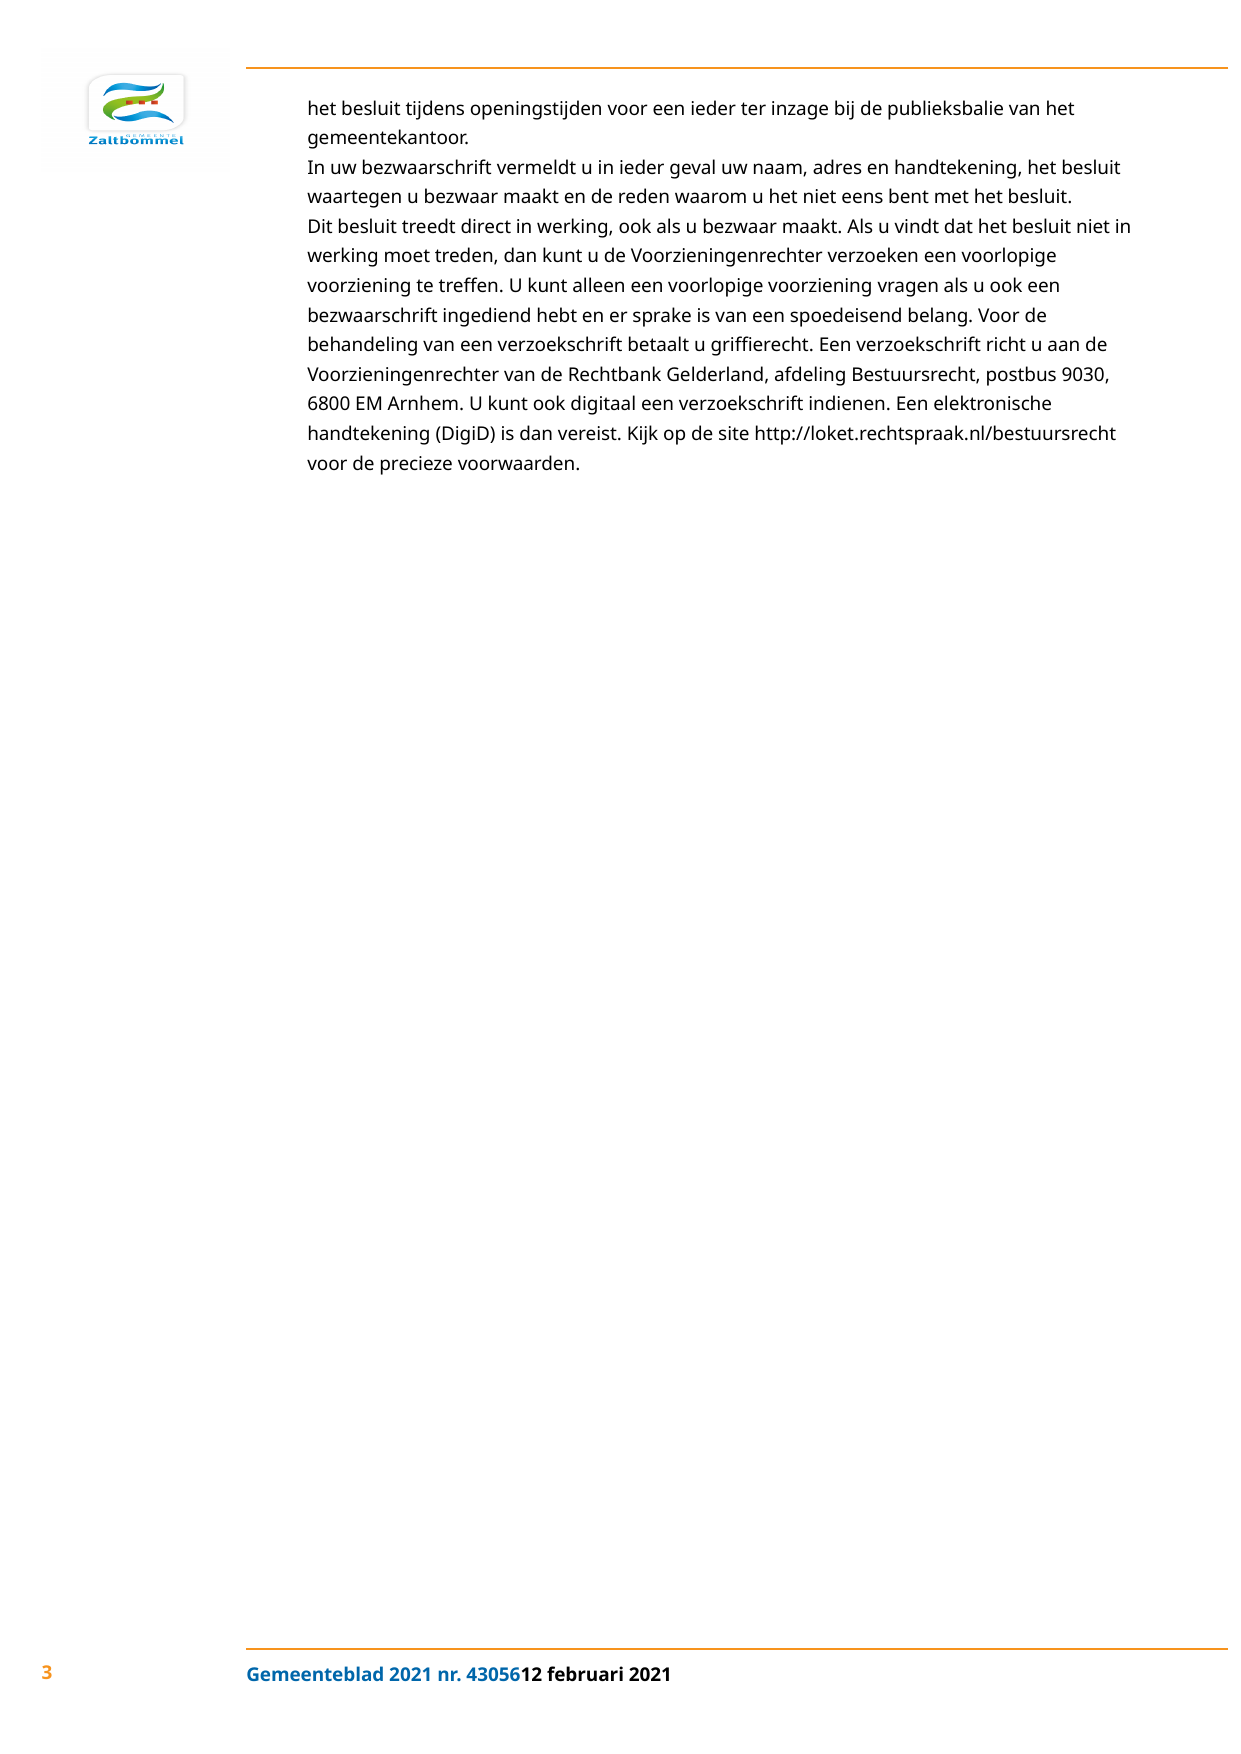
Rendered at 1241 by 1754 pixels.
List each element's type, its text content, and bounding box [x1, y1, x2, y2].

list Dit besluit treedt direct in werking, ook als u bezwaar maakt. Als u vindt dat het besluit niet in werking moet treden, dan kunt u de Voorzieningenrechter verzoeken een voorlopige voorziening te treffen. U kunt alleen een voorlopige voorziening vragen als u ook een bezwaarschrift ingediend hebt en er sprake is van een spoedeisend belang. Voor de behandeling van een verzoekschrift betaalt u griffierecht. Een verzoekschrift richt u aan de Voorzieningenrechter van de Rechtbank Gelderland, afdeling Bestuursrecht, postbus 9030, 6800 EM Arnhem. U kunt ook digitaal een verzoekschrift indienen. Een elektronische handtekening (DigiD) is dan vereist. Kijk op de site http://loket.rechtspraak.nl/bestuursrecht voor de precieze voorwaarden. [248, 213, 1152, 476]
list In uw bezwaarschrift vermeldt u in ieder geval uw naam, adres en handtekening, het besluit waartegen u bezwaar maakt en de reden waarom u het niet eens bent met het besluit. [248, 154, 1152, 209]
picture [41, 47, 231, 172]
list het besluit tijdens openingstijden voor een ieder ter inzage bij de publieksbalie van het gemeentekantoor. [248, 95, 1152, 150]
